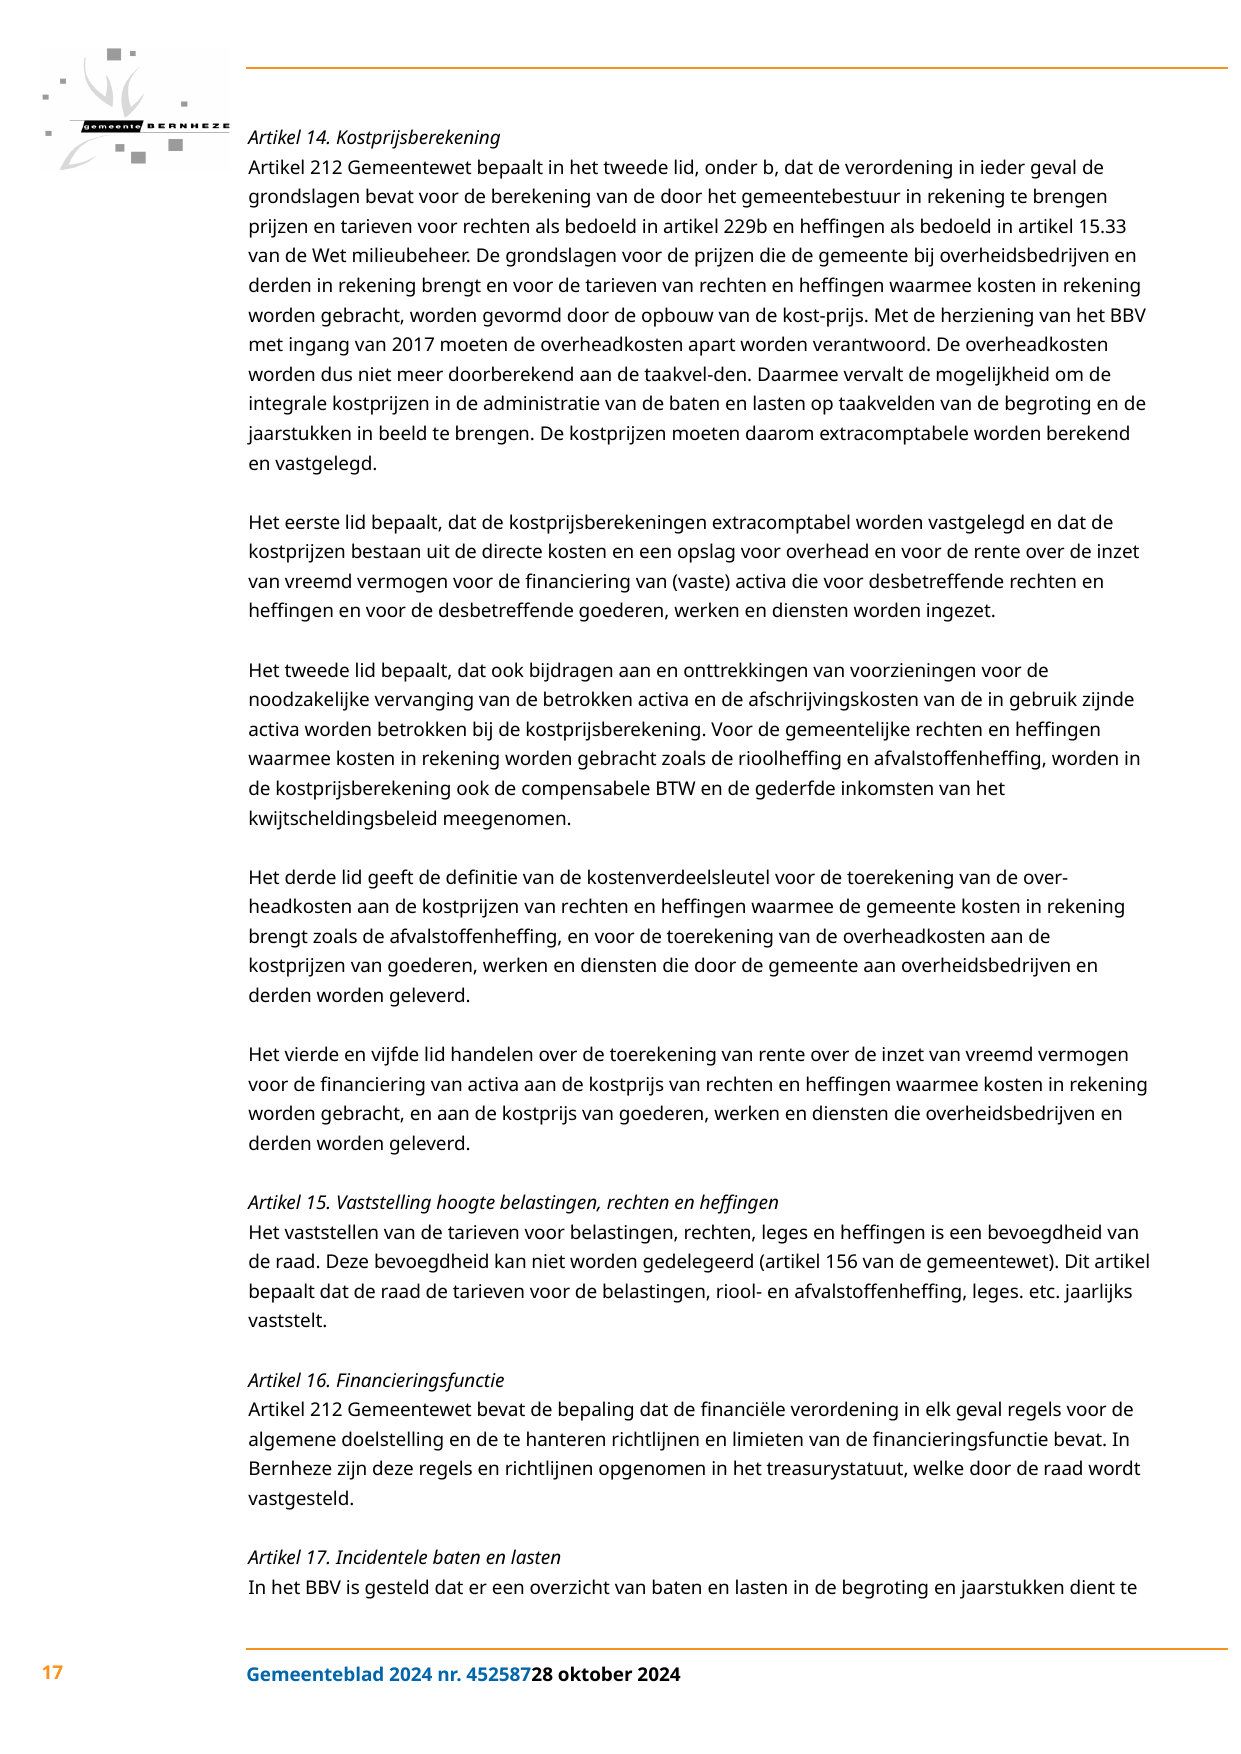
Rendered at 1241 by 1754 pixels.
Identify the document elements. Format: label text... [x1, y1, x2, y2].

text Het eerste lid bepaalt, dat de kostprijsberekeningen extracomptabel worden vastgelegd en dat de kostprijzen bestaan uit de directe kosten en een opslag voor overhead en voor de rente over de inzet van vreemd vermogen voor de financiering van (vaste) activa die voor desbetreffende rechten en heffingen en voor de desbetreffende goederen, werken en diensten worden ingezet. [248, 509, 1152, 623]
text Artikel 14. Kostprijsberekening [248, 124, 1152, 150]
text Artikel 16. Financieringsfunctie [248, 1367, 1152, 1393]
picture [41, 47, 231, 172]
text Het vierde en vijfde lid handelen over de toerekening van rente over de inzet van vreemd vermogen voor de financiering van activa aan de kostprijs van rechten en heffingen waarmee kosten in rekening worden gebracht, en aan de kostprijs van goederen, werken en diensten die overheidsbedrijven en derden worden geleverd. [248, 1041, 1152, 1156]
text Artikel 15. Vaststelling hoogte belastingen, rechten en heffingen [248, 1189, 1152, 1215]
text Artikel 212 Gemeentewet bevat de bepaling dat de financiële verordening in elk geval regels voor de algemene doelstelling en de te hanteren richtlijnen en limieten van de financieringsfunctie bevat. In Bernheze zijn deze regels en richtlijnen opgenomen in het treasurystatuut, welke door de raad wordt vastgesteld. [248, 1396, 1152, 1511]
text Artikel 212 Gemeentewet bepaalt in het tweede lid, onder b, dat de verordening in ieder geval de grondslagen bevat voor de berekening van de door het gemeentebestuur in rekening te brengen prijzen en tarieven voor rechten als bedoeld in artikel 229b en heffingen als bedoeld in artikel 15.33 van de Wet milieubeheer. De grondslagen voor de prijzen die de gemeente bij overheidsbedrijven en derden in rekening brengt en voor de tarieven van rechten en heffingen waarmee kosten in rekening worden gebracht, worden gevormd door de opbouw van de kost-prijs. Met de herziening van het BBV met ingang van 2017 moeten de overheadkosten apart worden verantwoord. De overheadkosten worden dus niet meer doorberekend aan de taakvel-den. Daarmee vervalt de mogelijkheid om de integrale kostprijzen in de administratie van de baten en lasten op taakvelden van de begroting en de jaarstukken in beeld te brengen. De kostprijzen moeten daarom extracomptabele worden berekend en vastgelegd. [248, 154, 1152, 476]
text Het vaststellen van de tarieven voor belastingen, rechten, leges en heffingen is een bevoegdheid van de raad. Deze bevoegdheid kan niet worden gedelegeerd (artikel 156 van de gemeentewet). Dit artikel bepaalt dat de raad de tarieven voor de belastingen, riool- en afvalstoffenheffing, leges. etc. jaarlijks vaststelt. [248, 1219, 1152, 1333]
text Artikel 17. Incidentele baten en lasten [248, 1544, 1152, 1570]
text In het BBV is gesteld dat er een overzicht van baten en lasten in de begroting en jaarstukken dient te [248, 1574, 1152, 1600]
text Het tweede lid bepaalt, dat ook bijdragen aan en onttrekkingen van voorzieningen voor de noodzakelijke vervanging van de betrokken activa en de afschrijvingskosten van de in gebruik zijnde activa worden betrokken bij de kostprijsberekening. Voor de gemeentelijke rechten en heffingen waarmee kosten in rekening worden gebracht zoals de rioolheffing en afvalstoffenheffing, worden in de kostprijsberekening ook de compensabele BTW en de gederfde inkomsten van het kwijtscheldingsbeleid meegenomen. [248, 657, 1152, 831]
text Het derde lid geeft de definitie van de kostenverdeelsleutel voor de toerekening van de over-headkosten aan de kostprijzen van rechten en heffingen waarmee de gemeente kosten in rekening brengt zoals de afvalstoffenheffing, en voor de toerekening van de overheadkosten aan de kostprijzen van goederen, werken en diensten die door de gemeente aan overheidsbedrijven en derden worden geleverd. [248, 864, 1152, 1008]
